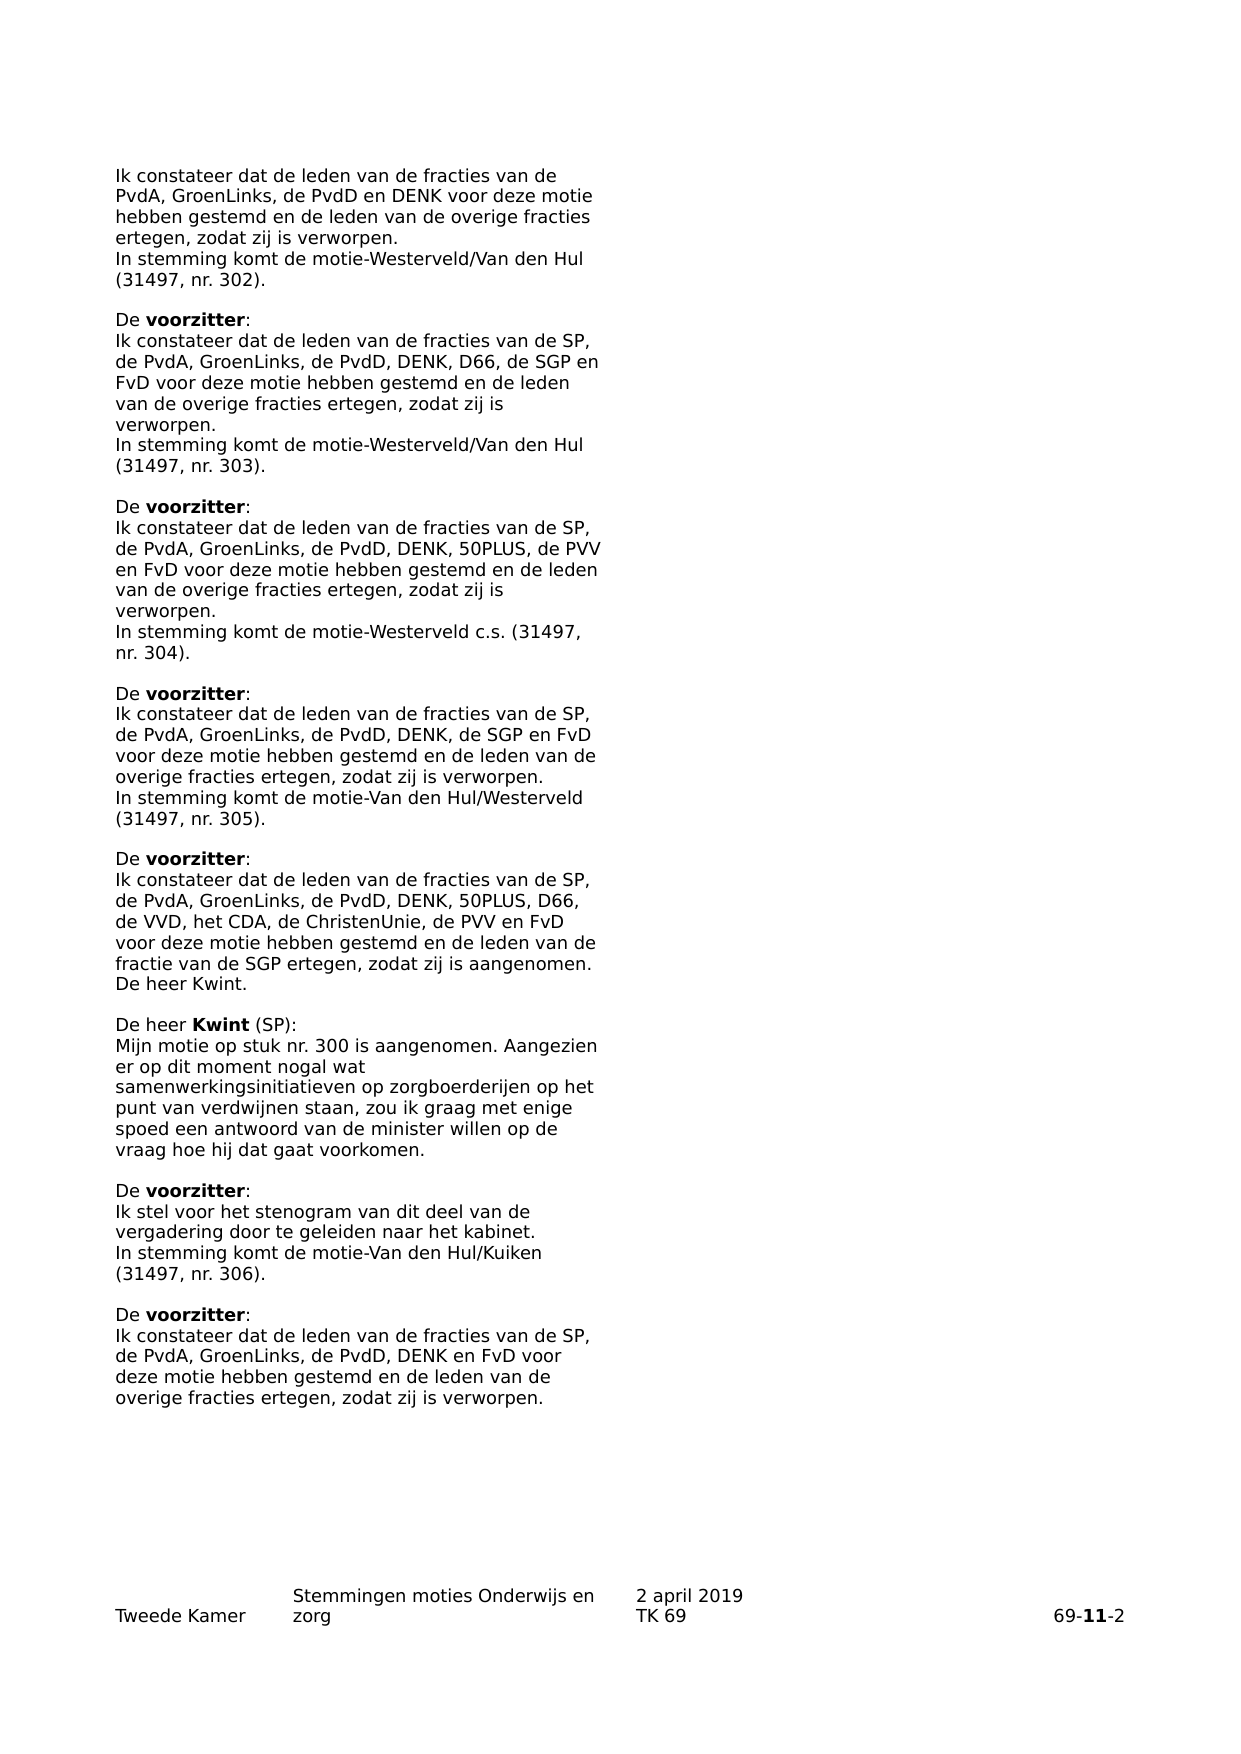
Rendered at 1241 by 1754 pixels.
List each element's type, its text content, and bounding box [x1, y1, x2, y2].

text In stemming komt de motie-Westerveld/Van den Hul (31497, nr. 302). [115, 249, 605, 290]
text Ik constateer dat de leden van de fracties van de PvdA, GroenLinks, de PvdD en DENK voor deze motie hebben gestemd en de leden van de overige fracties ertegen, zodat zij is verworpen. [115, 165, 605, 249]
text In stemming komt de motie-Westerveld/Van den Hul (31497, nr. 303). [115, 435, 605, 477]
text De voorzitter: [115, 1305, 605, 1325]
text De voorzitter: [115, 1181, 605, 1201]
text De heer Kwint. [115, 974, 605, 995]
text Mijn motie op stuk nr. 300 is aangenomen. Aangezien er op dit moment nogal wat samenwerkingsinitiatieven op zorgboerderijen op het punt van verdwijnen staan, zou ik graag met enige spoed een antwoord van de minister willen op de vraag hoe hij dat gaat voorkomen. [115, 1036, 605, 1161]
text De voorzitter: [115, 310, 605, 331]
text Ik constateer dat de leden van de fracties van de SP, de PvdA, GroenLinks, de PvdD, DENK, de SGP en FvD voor deze motie hebben gestemd en de leden van de overige fracties ertegen, zodat zij is verworpen. [115, 704, 605, 787]
text In stemming komt de motie-Westerveld c.s. (31497, nr. 304). [115, 622, 605, 663]
text In stemming komt de motie-Van den Hul/Westerveld (31497, nr. 305). [115, 787, 605, 829]
text Ik constateer dat de leden van de fracties van de SP, de PvdA, GroenLinks, de PvdD, DENK, D66, de SGP en FvD voor deze motie hebben gestemd en de leden van de overige fracties ertegen, zodat zij is verworpen. [115, 331, 605, 435]
text De voorzitter: [115, 497, 605, 518]
text Ik constateer dat de leden van de fracties van de SP, de PvdA, GroenLinks, de PvdD, DENK en FvD voor deze motie hebben gestemd en de leden van de overige fracties ertegen, zodat zij is verworpen. [115, 1325, 605, 1409]
text Ik constateer dat de leden van de fracties van de SP, de PvdA, GroenLinks, de PvdD, DENK, 50PLUS, de PVV en FvD voor deze motie hebben gestemd en de leden van de overige fracties ertegen, zodat zij is verworpen. [115, 518, 605, 622]
text De voorzitter: [115, 683, 605, 704]
text In stemming komt de motie-Van den Hul/Kuiken (31497, nr. 306). [115, 1243, 605, 1285]
text Ik constateer dat de leden van de fracties van de SP, de PvdA, GroenLinks, de PvdD, DENK, 50PLUS, D66, de VVD, het CDA, de ChristenUnie, de PVV en FvD voor deze motie hebben gestemd en de leden van de fractie van de SGP ertegen, zodat zij is aangenomen. [115, 870, 605, 974]
text De heer Kwint (SP): [115, 1015, 605, 1036]
text Ik stel voor het stenogram van dit deel van de vergadering door te geleiden naar het kabinet. [115, 1201, 605, 1243]
text De voorzitter: [115, 849, 605, 870]
